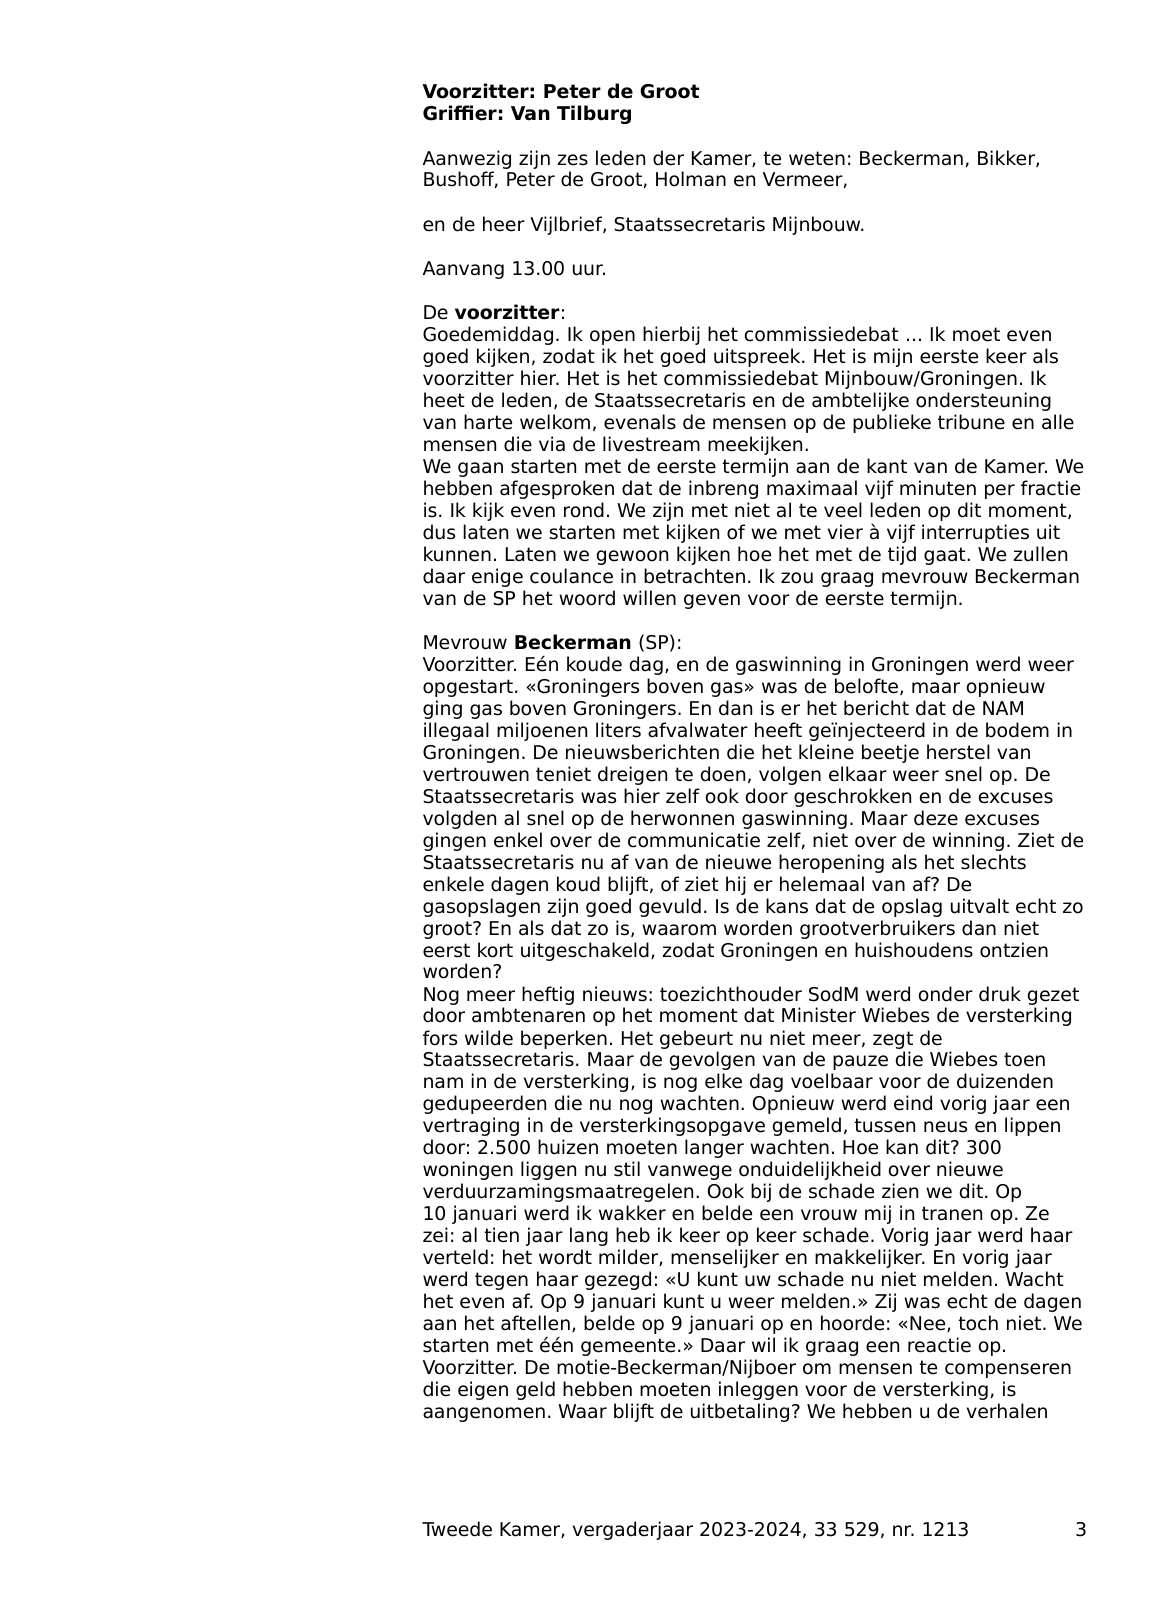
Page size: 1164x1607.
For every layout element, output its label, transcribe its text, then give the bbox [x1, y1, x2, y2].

text en de heer Vijlbrief, Staatssecretaris Mijnbouw. [422, 213, 1087, 236]
text Griffier: Van Tilburg [422, 103, 1087, 125]
text Voorzitter: Peter de Groot [422, 81, 1087, 103]
text Voorzitter. Eén koude dag, en de gaswinning in Groningen werd weer opgestart. «Groningers boven gas» was de belofte, maar opnieuw ging gas boven Groningers. En dan is er het bericht dat de NAM illegaal miljoenen liters afvalwater heeft geïnjecteerd in de bodem in Groningen. De nieuwsberichten die het kleine beetje herstel van vertrouwen teniet dreigen te doen, volgen elkaar weer snel op. De Staatssecretaris was hier zelf ook door geschrokken en de excuses volgden al snel op de herwonnen gaswinning. Maar deze excuses gingen enkel over de communicatie zelf, niet over de winning. Ziet de Staatssecretaris nu af van de nieuwe heropening als het slechts enkele dagen koud blijft, of ziet hij er helemaal van af? De gasopslagen zijn goed gevuld. Is de kans dat de opslag uitvalt echt zo groot? En als dat zo is, waarom worden grootverbruikers dan niet eerst kort uitgeschakeld, zodat Groningen en huishoudens ontzien worden? [422, 654, 1087, 983]
text Mevrouw Beckerman (SP): [422, 632, 1087, 654]
text Aanvang 13.00 uur. [422, 258, 1087, 280]
text Nog meer heftig nieuws: toezichthouder SodM werd onder druk gezet door ambtenaren op het moment dat Minister Wiebes de versterking fors wilde beperken. Het gebeurt nu niet meer, zegt de Staatssecretaris. Maar de gevolgen van de pauze die Wiebes toen nam in de versterking, is nog elke dag voelbaar voor de duizenden gedupeerden die nu nog wachten. Opnieuw werd eind vorig jaar een vertraging in de versterkingsopgave gemeld, tussen neus en lippen door: 2.500 huizen moeten langer wachten. Hoe kan dit? 300 woningen liggen nu stil vanwege onduidelijkheid over nieuwe verduurzamingsmaatregelen. Ook bij de schade zien we dit. Op 10 januari werd ik wakker en belde een vrouw mij in tranen op. Ze zei: al tien jaar lang heb ik keer op keer schade. Vorig jaar werd haar verteld: het wordt milder, menselijker en makkelijker. En vorig jaar werd tegen haar gezegd: «U kunt uw schade nu niet melden. Wacht het even af. Op 9 januari kunt u weer melden.» Zij was echt de dagen aan het aftellen, belde op 9 januari op en hoorde: «Nee, toch niet. We starten met één gemeente.» Daar wil ik graag een reactie op. [422, 983, 1087, 1357]
text De voorzitter: [422, 302, 1087, 324]
text Voorzitter. De motie-Beckerman/Nijboer om mensen te compenseren die eigen geld hebben moeten inleggen voor de versterking, is aangenomen. Waar blijft de uitbetaling? We hebben u de verhalen [422, 1357, 1087, 1423]
text Aanwezig zijn zes leden der Kamer, te weten: Beckerman, Bikker, Bushoff, Peter de Groot, Holman en Vermeer, [422, 147, 1087, 191]
text We gaan starten met de eerste termijn aan de kant van de Kamer. We hebben afgesproken dat de inbreng maximaal vijf minuten per fractie is. Ik kijk even rond. We zijn met niet al te veel leden op dit moment, dus laten we starten met kijken of we met vier à vijf interrupties uit kunnen. Laten we gewoon kijken hoe het met de tijd gaat. We zullen daar enige coulance in betrachten. Ik zou graag mevrouw Beckerman van de SP het woord willen geven voor de eerste termijn. [422, 456, 1087, 609]
text Goedemiddag. Ik open hierbij het commissiedebat ... Ik moet even goed kijken, zodat ik het goed uitspreek. Het is mijn eerste keer als voorzitter hier. Het is het commissiedebat Mijnbouw/Groningen. Ik heet de leden, de Staatssecretaris en de ambtelijke ondersteuning van harte welkom, evenals de mensen op de publieke tribune en alle mensen die via de livestream meekijken. [422, 324, 1087, 456]
